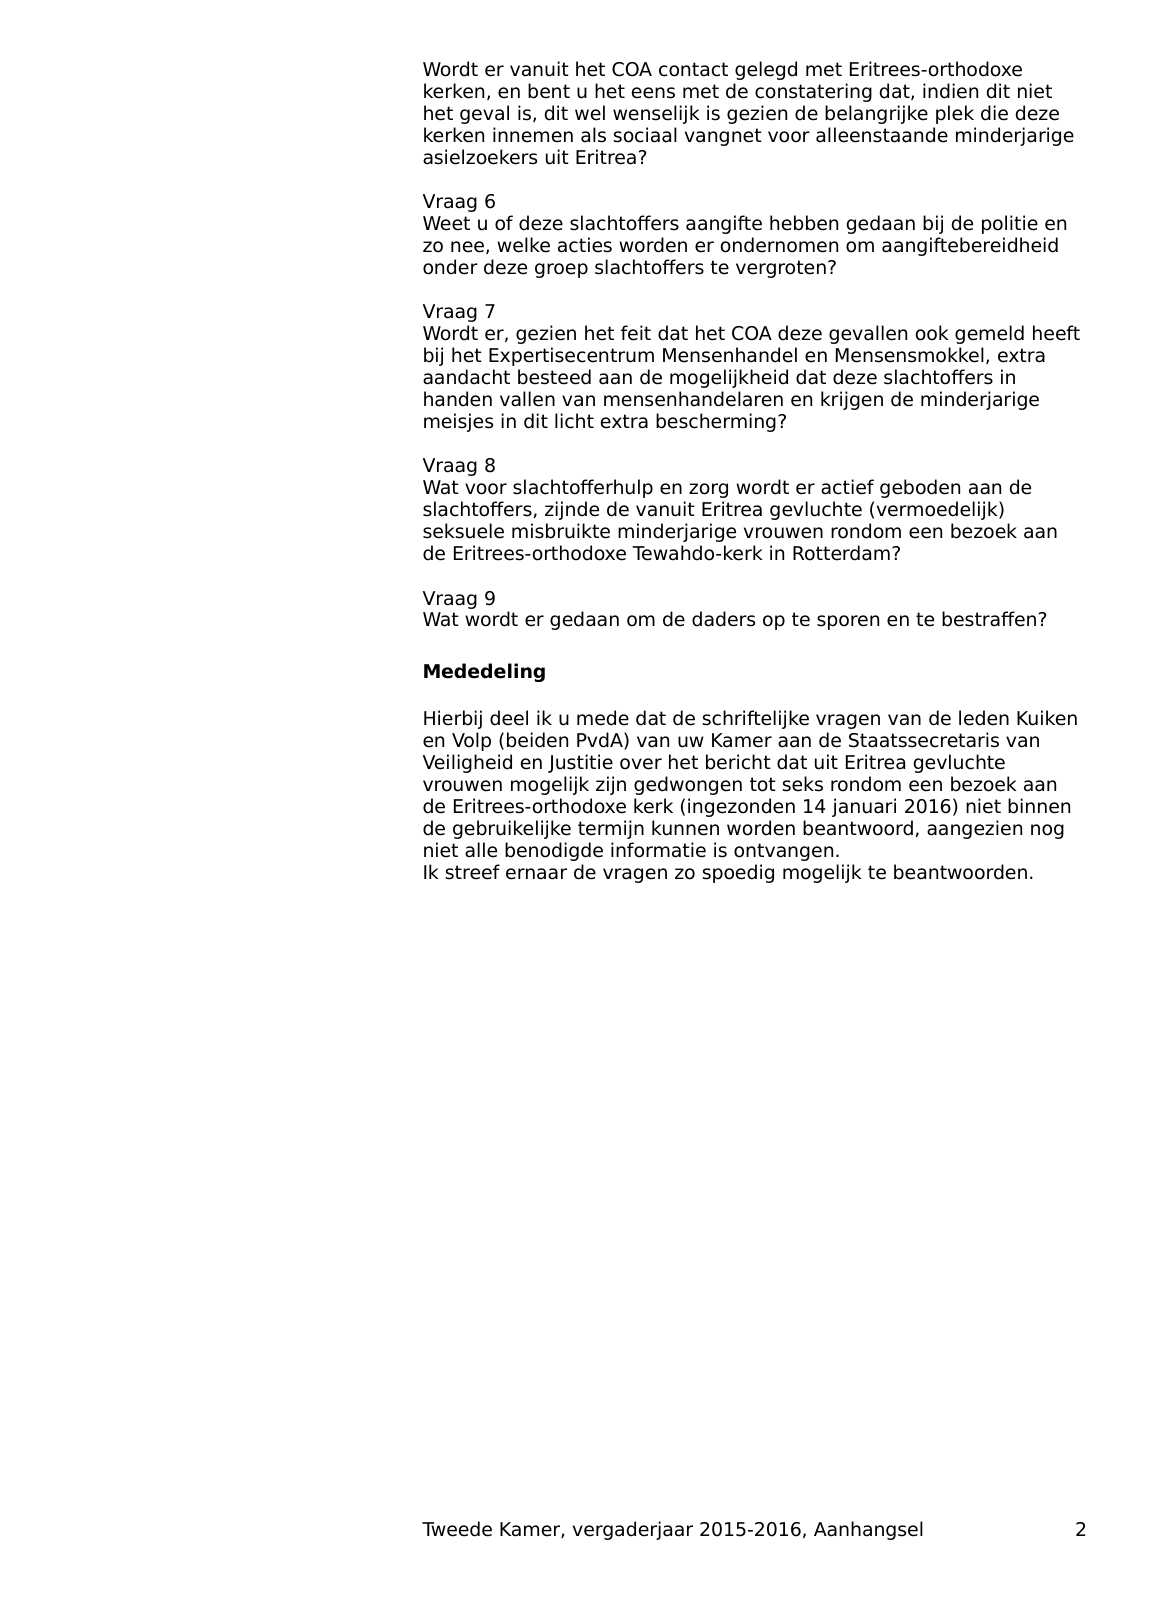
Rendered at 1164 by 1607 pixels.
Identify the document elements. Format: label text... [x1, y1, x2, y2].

text Vraag 7 [422, 301, 1087, 323]
subtitle Mededeling [422, 661, 1087, 683]
text Weet u of deze slachtoffers aangifte hebben gedaan bij de politie en zo nee, welke acties worden er ondernomen om aangiftebereidheid onder deze groep slachtoffers te vergroten? [422, 213, 1087, 279]
text Hierbij deel ik u mede dat de schriftelijke vragen van de leden Kuiken en Volp (beiden PvdA) van uw Kamer aan de Staatssecretaris van Veiligheid en Justitie over het bericht dat uit Eritrea gevluchte vrouwen mogelijk zijn gedwongen tot seks rondom een bezoek aan de Eritrees-orthodoxe kerk (ingezonden 14 januari 2016) niet binnen de gebruikelijke termijn kunnen worden beantwoord, aangezien nog niet alle benodigde informatie is ontvangen. [422, 708, 1087, 862]
text Vraag 6 [422, 191, 1087, 213]
text Wat voor slachtofferhulp en zorg wordt er actief geboden aan de slachtoffers, zijnde de vanuit Eritrea gevluchte (vermoedelijk) seksuele misbruikte minderjarige vrouwen rondom een bezoek aan de Eritrees-orthodoxe Tewahdo-kerk in Rotterdam? [422, 477, 1087, 565]
text Vraag 9 [422, 587, 1087, 609]
text Ik streef ernaar de vragen zo spoedig mogelijk te beantwoorden. [422, 862, 1087, 884]
text Wordt er vanuit het COA contact gelegd met Eritrees-orthodoxe kerken, en bent u het eens met de constatering dat, indien dit niet het geval is, dit wel wenselijk is gezien de belangrijke plek die deze kerken innemen als sociaal vangnet voor alleenstaande minderjarige asielzoekers uit Eritrea? [422, 59, 1087, 169]
text Wordt er, gezien het feit dat het COA deze gevallen ook gemeld heeft bij het Expertisecentrum Mensenhandel en Mensensmokkel, extra aandacht besteed aan de mogelijkheid dat deze slachtoffers in handen vallen van mensenhandelaren en krijgen de minderjarige meisjes in dit licht extra bescherming? [422, 323, 1087, 433]
text Wat wordt er gedaan om de daders op te sporen en te bestraffen? [422, 609, 1087, 631]
text Vraag 8 [422, 455, 1087, 477]
